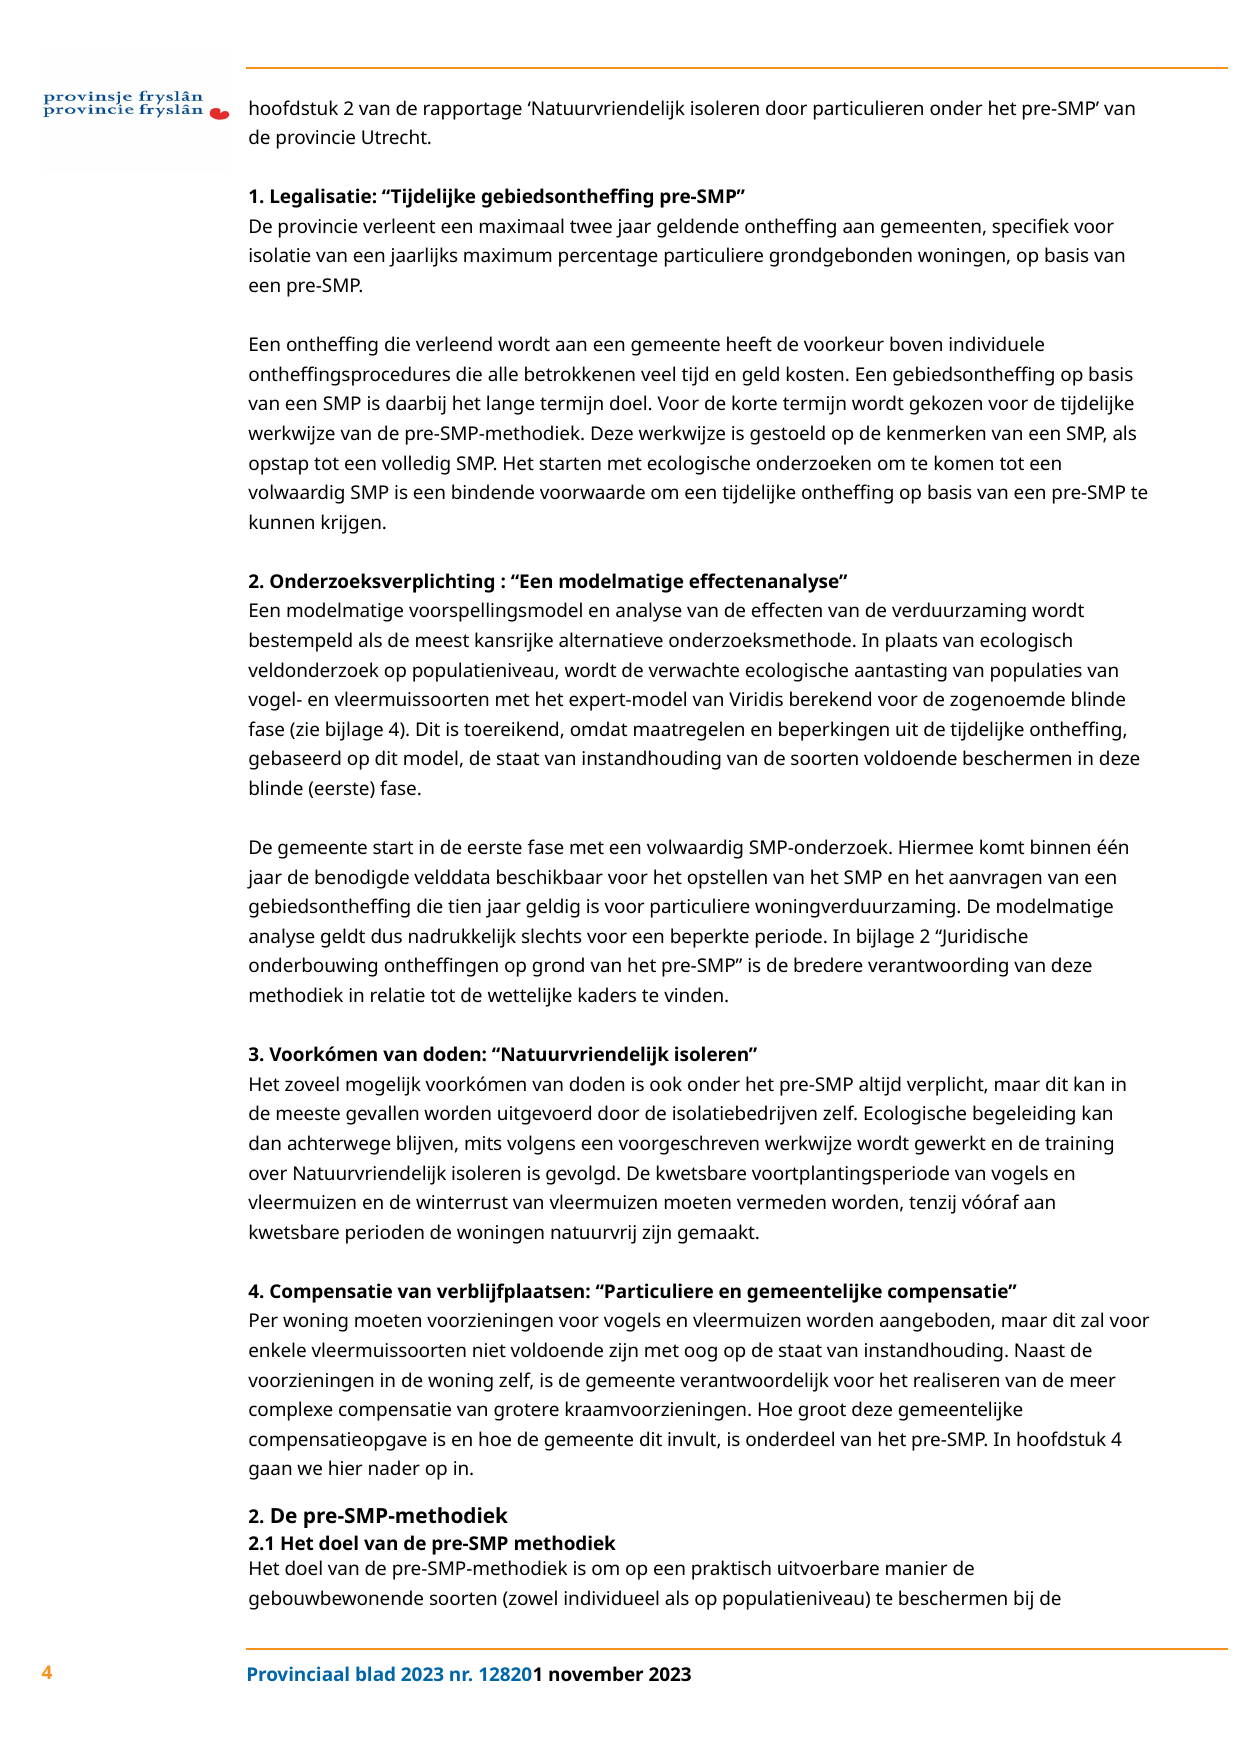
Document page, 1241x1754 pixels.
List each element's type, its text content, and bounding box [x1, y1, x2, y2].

text Het zoveel mogelijk voorkómen van doden is ook onder het pre-SMP altijd verplicht, maar dit kan in de meeste gevallen worden uitgevoerd door de isolatiebedrijven zelf. Ecologische begeleiding kan dan achterwege blijven, mits volgens een voorgeschreven werkwijze wordt gewerkt en de training over Natuurvriendelijk isoleren is gevolgd. De kwetsbare voortplantingsperiode van vogels en vleermuizen en de winterrust van vleermuizen moeten vermeden worden, tenzij vóóraf aan kwetsbare perioden de woningen natuurvrij zijn gemaakt. [248, 1071, 1152, 1245]
text hoofdstuk 2 van de rapportage ‘Natuurvriendelijk isoleren door particulieren onder het pre-SMP’ van de provincie Utrecht. [248, 95, 1152, 150]
picture [41, 47, 231, 172]
text 2. Onderzoeksverplichting : “Een modelmatige effectenanalyse” [248, 568, 1152, 594]
text Het doel van de pre-SMP-methodiek is om op een praktisch uitvoerbare manier de gebouwbewonende soorten (zowel individueel als op populatieniveau) te beschermen bij de [248, 1555, 1152, 1611]
text Een ontheffing die verleend wordt aan een gemeente heeft de voorkeur boven individuele ontheffingsprocedures die alle betrokkenen veel tijd en geld kosten. Een gebiedsontheffing op basis van een SMP is daarbij het lange termijn doel. Voor de korte termijn wordt gekozen voor de tijdelijke werkwijze van de pre-SMP-methodiek. Deze werkwijze is gestoeld op de kenmerken van een SMP, als opstap tot een volledig SMP. Het starten met ecologische onderzoeken om te komen tot een volwaardig SMP is een bindende voorwaarde om een tijdelijke ontheffing op basis van een pre-SMP te kunnen krijgen. [248, 331, 1152, 535]
text 1. Legalisatie: “Tijdelijke gebiedsontheffing pre-SMP” [248, 183, 1152, 209]
text 3. Voorkómen van doden: “Natuurvriendelijk isoleren” [248, 1041, 1152, 1067]
text 4. Compensatie van verblijfplaatsen: “Particuliere en gemeentelijke compensatie” [248, 1278, 1152, 1304]
text De provincie verleent een maximaal twee jaar geldende ontheffing aan gemeenten, specifiek voor isolatie van een jaarlijks maximum percentage particuliere grondgebonden woningen, op basis van een pre-SMP. [248, 213, 1152, 298]
text Een modelmatige voorspellingsmodel en analyse van de effecten van de verduurzaming wordt bestempeld als de meest kansrijke alternatieve onderzoeksmethode. In plaats van ecologisch veldonderzoek op populatieniveau, wordt de verwachte ecologische aantasting van populaties van vogel- en vleermuissoorten met het expert-model van Viridis berekend voor de zogenoemde blinde fase (zie bijlage 4). Dit is toereikend, omdat maatregelen en beperkingen uit de tijdelijke ontheffing, gebaseerd op dit model, de staat van instandhouding van de soorten voldoende beschermen in deze blinde (eerste) fase. [248, 598, 1152, 801]
text 2.1 Het doel van de pre-SMP methodiek [248, 1530, 1152, 1555]
text Per woning moeten voorzieningen voor vogels en vleermuizen worden aangeboden, maar dit zal voor enkele vleermuissoorten niet voldoende zijn met oog op de staat van instandhouding. Naast de voorzieningen in de woning zelf, is de gemeente verantwoordelijk voor het realiseren van de meer complexe compensatie van grotere kraamvoorzieningen. Hoe groot deze gemeentelijke compensatieopgave is en hoe de gemeente dit invult, is onderdeel van het pre-SMP. In hoofdstuk 4 gaan we hier nader op in. [248, 1308, 1152, 1481]
text De gemeente start in de eerste fase met een volwaardig SMP-onderzoek. Hiermee komt binnen één jaar de benodigde velddata beschikbaar voor het opstellen van het SMP en het aanvragen van een gebiedsontheffing die tien jaar geldig is voor particuliere woningverduurzaming. De modelmatige analyse geldt dus nadrukkelijk slechts voor een beperkte periode. In bijlage 2 “Juridische onderbouwing ontheffingen op grond van het pre-SMP” is de bredere verantwoording van deze methodiek in relatie tot de wettelijke kaders te vinden. [248, 834, 1152, 1008]
text 2. De pre-SMP-methodiek [248, 1501, 1152, 1530]
